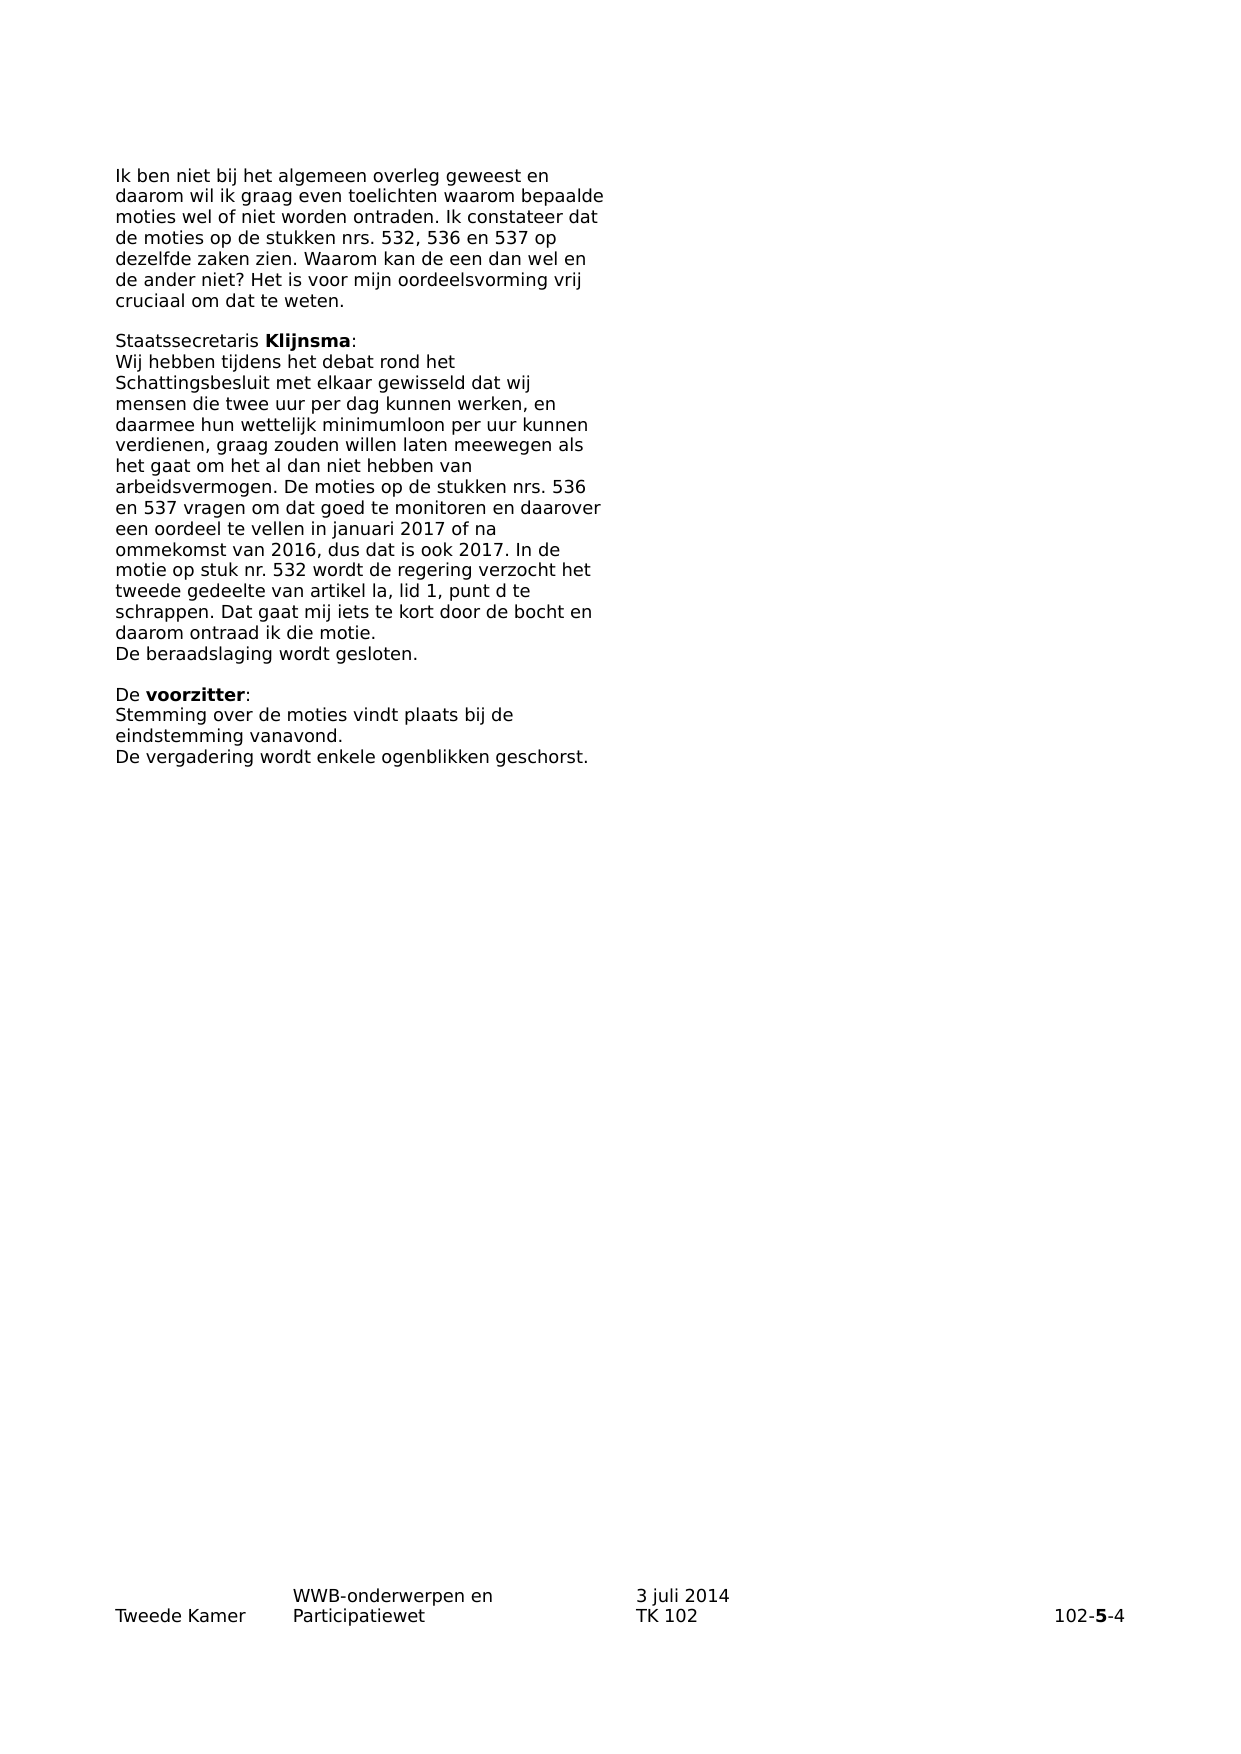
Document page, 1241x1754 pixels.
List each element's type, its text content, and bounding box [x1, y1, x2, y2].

text Ik ben niet bij het algemeen overleg geweest en daarom wil ik graag even toelichten waarom bepaalde moties wel of niet worden ontraden. Ik constateer dat de moties op de stukken nrs. 532, 536 en 537 op dezelfde zaken zien. Waarom kan de een dan wel en de ander niet? Het is voor mijn oordeelsvorming vrij cruciaal om dat te weten. [115, 165, 605, 311]
text Staatssecretaris Klijnsma: [115, 331, 605, 352]
text Wij hebben tijdens het debat rond het Schattingsbesluit met elkaar gewisseld dat wij mensen die twee uur per dag kunnen werken, en daarmee hun wettelijk minimumloon per uur kunnen verdienen, graag zouden willen laten meewegen als het gaat om het al dan niet hebben van arbeidsvermogen. De moties op de stukken nrs. 536 en 537 vragen om dat goed te monitoren en daarover een oordeel te vellen in januari 2017 of na ommekomst van 2016, dus dat is ook 2017. In de motie op stuk nr. 532 wordt de regering verzocht het tweede gedeelte van artikel la, lid 1, punt d te schrappen. Dat gaat mij iets te kort door de bocht en daarom ontraad ik die motie. [115, 352, 605, 643]
text De vergadering wordt enkele ogenblikken geschorst. [115, 747, 605, 768]
text De beraadslaging wordt gesloten. [115, 643, 605, 664]
text Stemming over de moties vindt plaats bij de eindstemming vanavond. [115, 705, 605, 747]
text De voorzitter: [115, 684, 605, 705]
